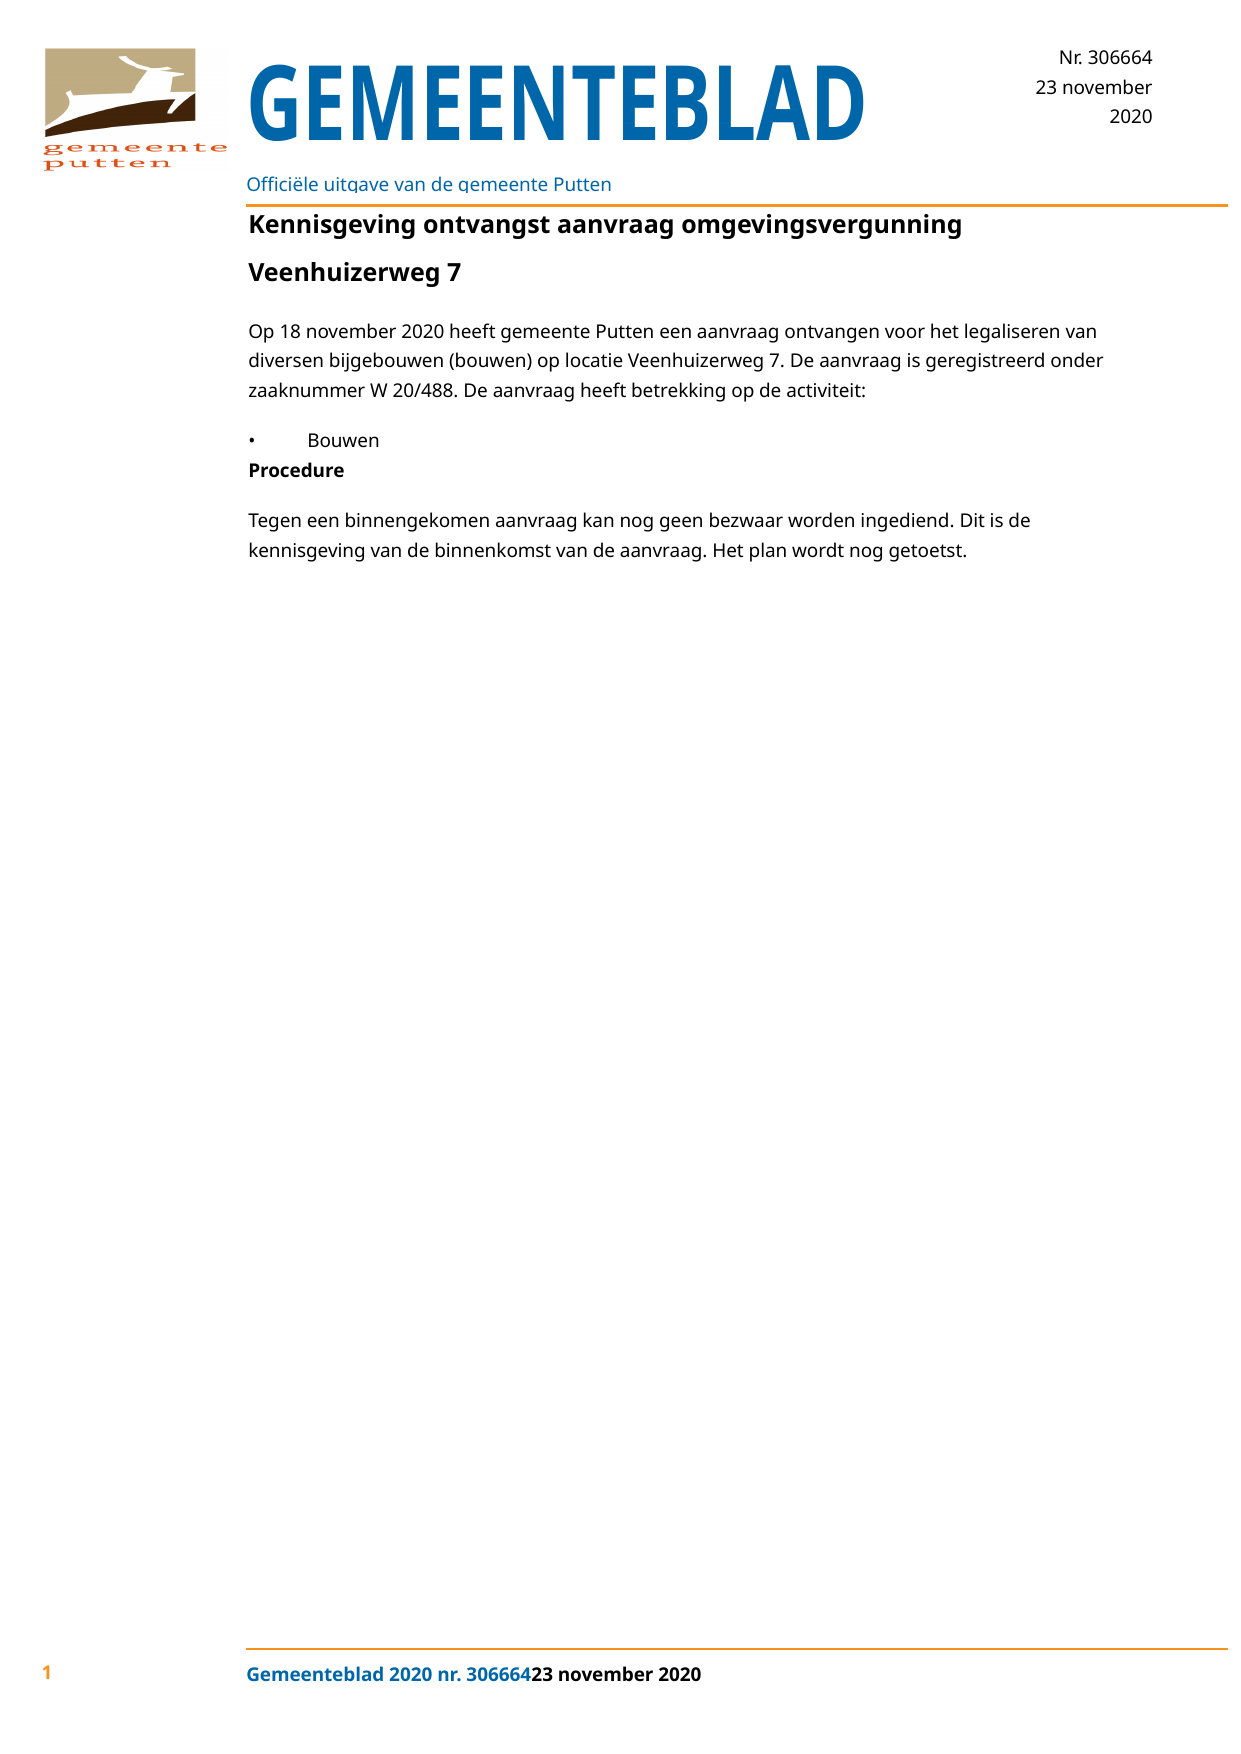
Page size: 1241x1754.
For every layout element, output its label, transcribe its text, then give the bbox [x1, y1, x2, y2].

text Op 18 november 2020 heeft gemeente Putten een aanvraag ontvangen voor het legaliseren van diversen bijgebouwen (bouwen) op locatie Veenhuizerweg 7. De aanvraag is geregistreerd onder zaaknummer W 20/488. De aanvraag heeft betrekking op de activiteit: [248, 318, 1152, 403]
text Tegen een binnengekomen aanvraag kan nog geen bezwaar worden ingediend. Dit is de kennisgeving van de binnenkomst van de aanvraag. Het plan wordt nog getoetst. [248, 507, 1152, 563]
text Procedure [248, 457, 1152, 483]
text Kennisgeving ontvangst aanvraag omgevingsvergunning Veenhuizerweg 7 [248, 207, 1152, 288]
picture [41, 47, 231, 172]
list Bouwen [248, 427, 1152, 453]
